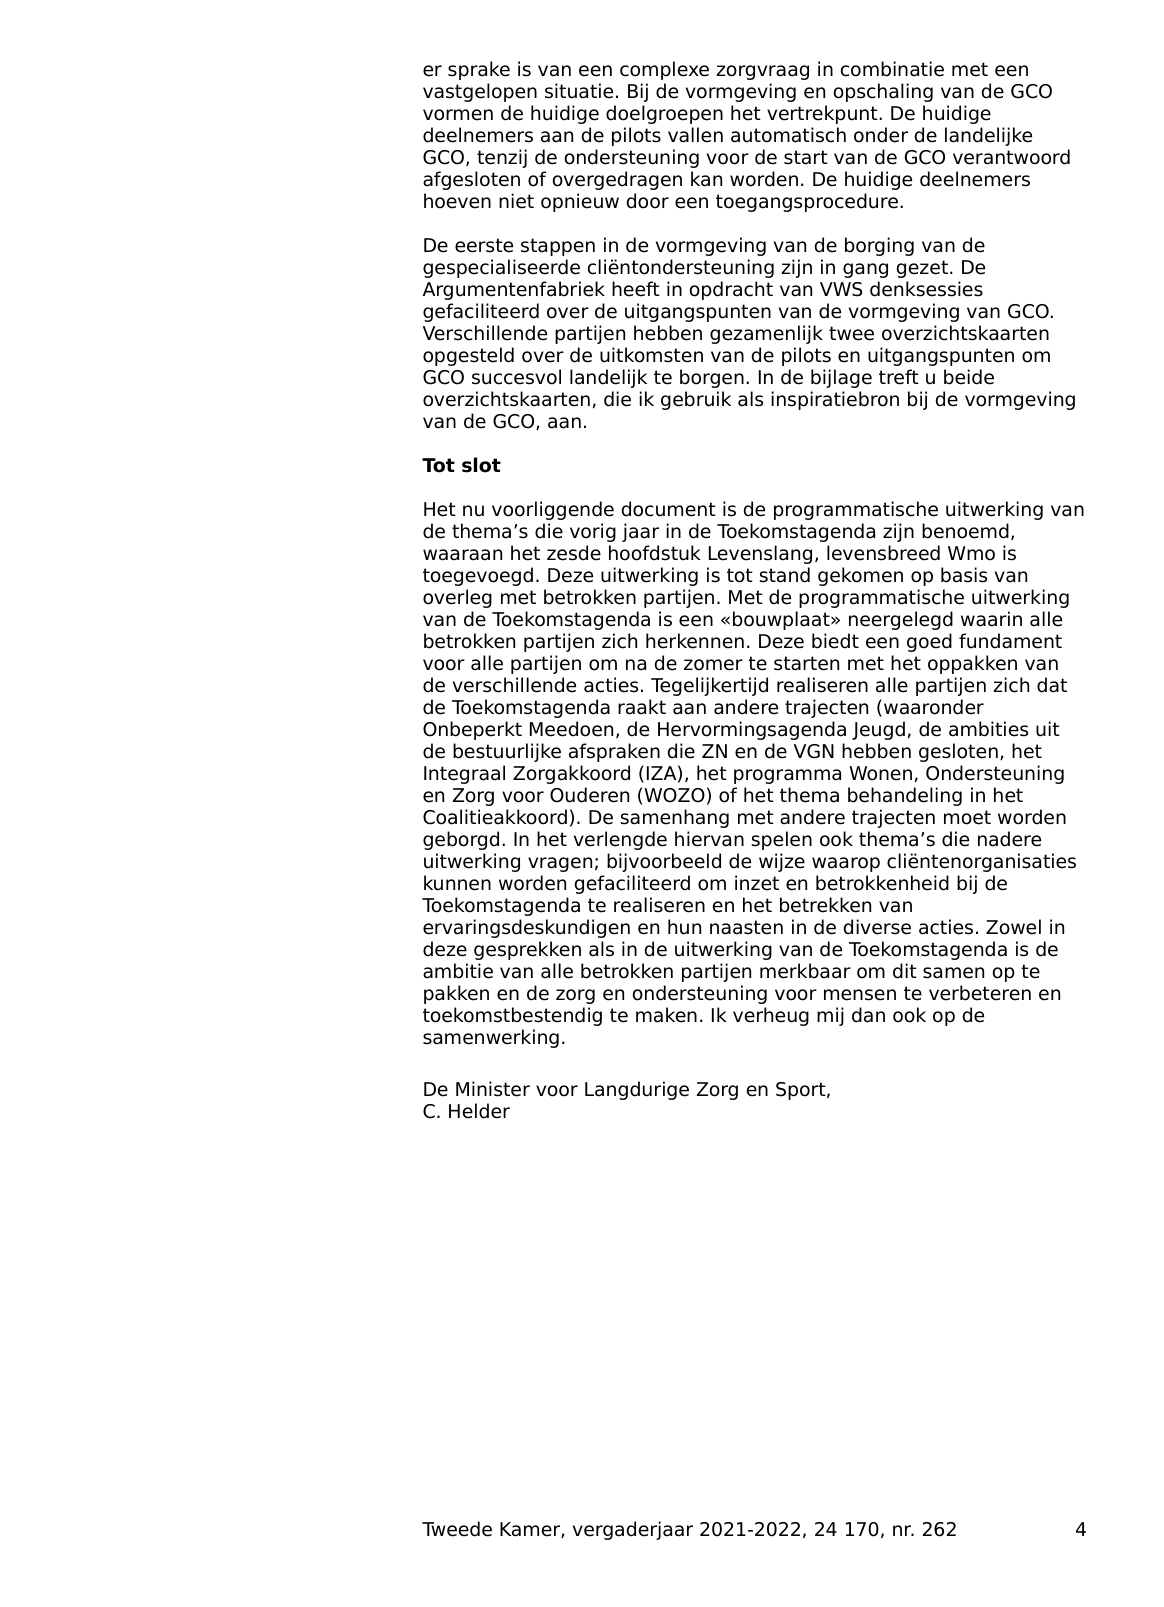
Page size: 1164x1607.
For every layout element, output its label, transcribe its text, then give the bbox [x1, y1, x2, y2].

text De Minister voor Langdurige Zorg en Sport, C. Helder [422, 1079, 1087, 1123]
text Het nu voorliggende document is de programmatische uitwerking van de thema’s die vorig jaar in de Toekomstagenda zijn benoemd, waaraan het zesde hoofdstuk Levenslang, levensbreed Wmo is toegevoegd. Deze uitwerking is tot stand gekomen op basis van overleg met betrokken partijen. Met de programmatische uitwerking van de Toekomstagenda is een «bouwplaat» neergelegd waarin alle betrokken partijen zich herkennen. Deze biedt een goed fundament voor alle partijen om na de zomer te starten met het oppakken van de verschillende acties. Tegelijkertijd realiseren alle partijen zich dat de Toekomstagenda raakt aan andere trajecten (waaronder Onbeperkt Meedoen, de Hervormingsagenda Jeugd, de ambities uit de bestuurlijke afspraken die ZN en de VGN hebben gesloten, het Integraal Zorgakkoord (IZA), het programma Wonen, Ondersteuning en Zorg voor Ouderen (WOZO) of het thema behandeling in het Coalitieakkoord). De samenhang met andere trajecten moet worden geborgd. In het verlengde hiervan spelen ook thema’s die nadere uitwerking vragen; bijvoorbeeld de wijze waarop cliëntenorganisaties kunnen worden gefaciliteerd om inzet en betrokkenheid bij de Toekomstagenda te realiseren en het betrekken van ervaringsdeskundigen en hun naasten in de diverse acties. Zowel in deze gesprekken als in de uitwerking van de Toekomstagenda is de ambitie van alle betrokken partijen merkbaar om dit samen op te pakken en de zorg en ondersteuning voor mensen te verbeteren en toekomstbestendig te maken. Ik verheug mij dan ook op de samenwerking. [422, 499, 1087, 1049]
text De eerste stappen in de vormgeving van de borging van de gespecialiseerde cliëntondersteuning zijn in gang gezet. De Argumentenfabriek heeft in opdracht van VWS denksessies gefaciliteerd over de uitgangspunten van de vormgeving van GCO. Verschillende partijen hebben gezamenlijk twee overzichtskaarten opgesteld over de uitkomsten van de pilots en uitgangspunten om GCO succesvol landelijk te borgen. In de bijlage treft u beide overzichtskaarten, die ik gebruik als inspiratiebron bij de vormgeving van de GCO, aan. [422, 235, 1087, 433]
text er sprake is van een complexe zorgvraag in combinatie met een vastgelopen situatie. Bij de vormgeving en opschaling van de GCO vormen de huidige doelgroepen het vertrekpunt. De huidige deelnemers aan de pilots vallen automatisch onder de landelijke GCO, tenzij de ondersteuning voor de start van de GCO verantwoord afgesloten of overgedragen kan worden. De huidige deelnemers hoeven niet opnieuw door een toegangsprocedure. [422, 59, 1087, 213]
subtitle Tot slot [422, 455, 1087, 477]
